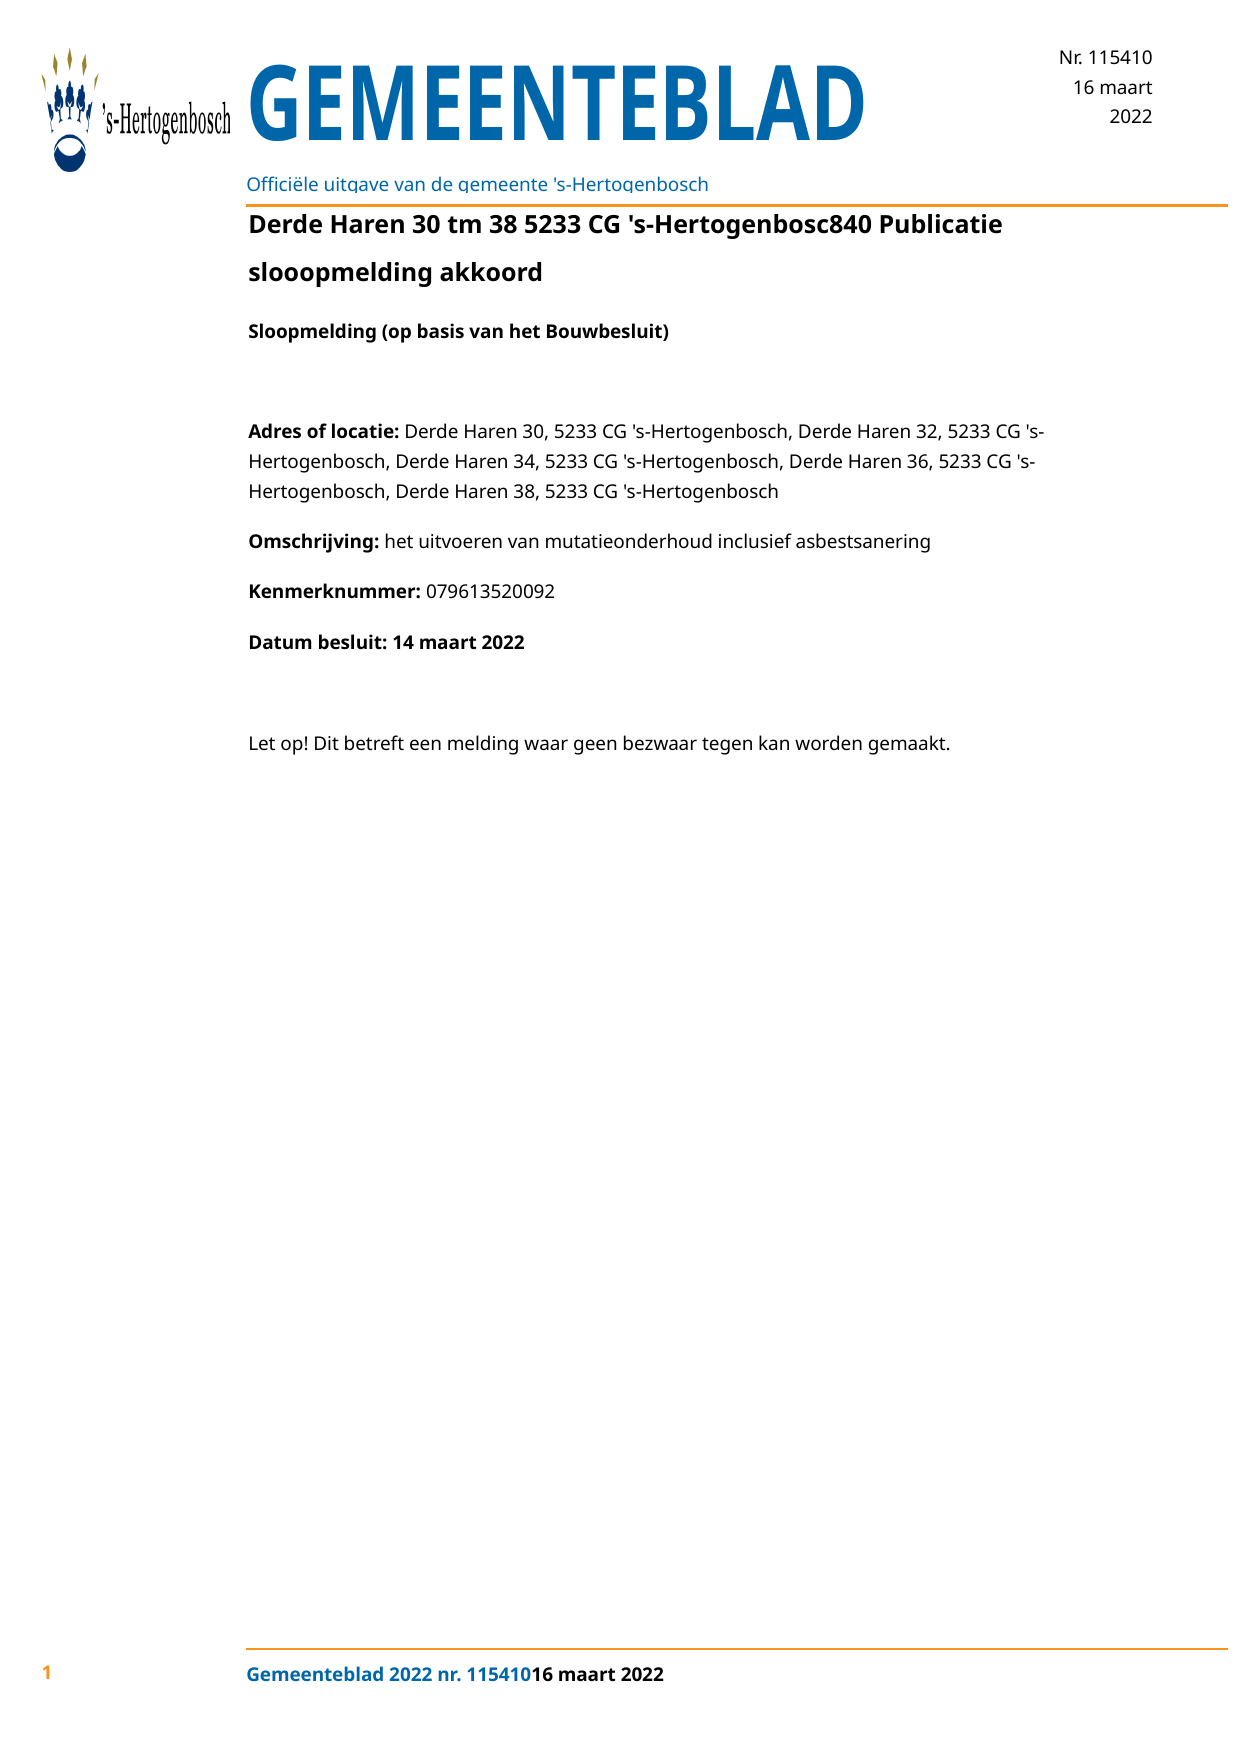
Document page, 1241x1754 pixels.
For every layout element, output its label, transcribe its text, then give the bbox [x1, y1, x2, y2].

text Kenmerknummer: 079613520092 [248, 579, 1152, 604]
text Let op! Dit betreft een melding waar geen bezwaar tegen kan worden gemaakt. [248, 730, 1152, 756]
text Adres of locatie: Derde Haren 30, 5233 CG 's-Hertogenbosch, Derde Haren 32, 5233 CG 's-Hertogenbosch, Derde Haren 34, 5233 CG 's-Hertogenbosch, Derde Haren 36, 5233 CG 's-Hertogenbosch, Derde Haren 38, 5233 CG 's-Hertogenbosch [248, 419, 1152, 504]
text Derde Haren 30 tm 38 5233 CG 's-Hertogenbosc840 Publicatie slooopmelding akkoord [248, 207, 1152, 288]
text Omschrijving: het uitvoeren van mutatieonderhoud inclusief asbestsanering [248, 528, 1152, 554]
picture [41, 47, 231, 172]
text Datum besluit: 14 maart 2022 [248, 629, 1152, 655]
text Sloopmelding (op basis van het Bouwbesluit) [248, 318, 1152, 344]
